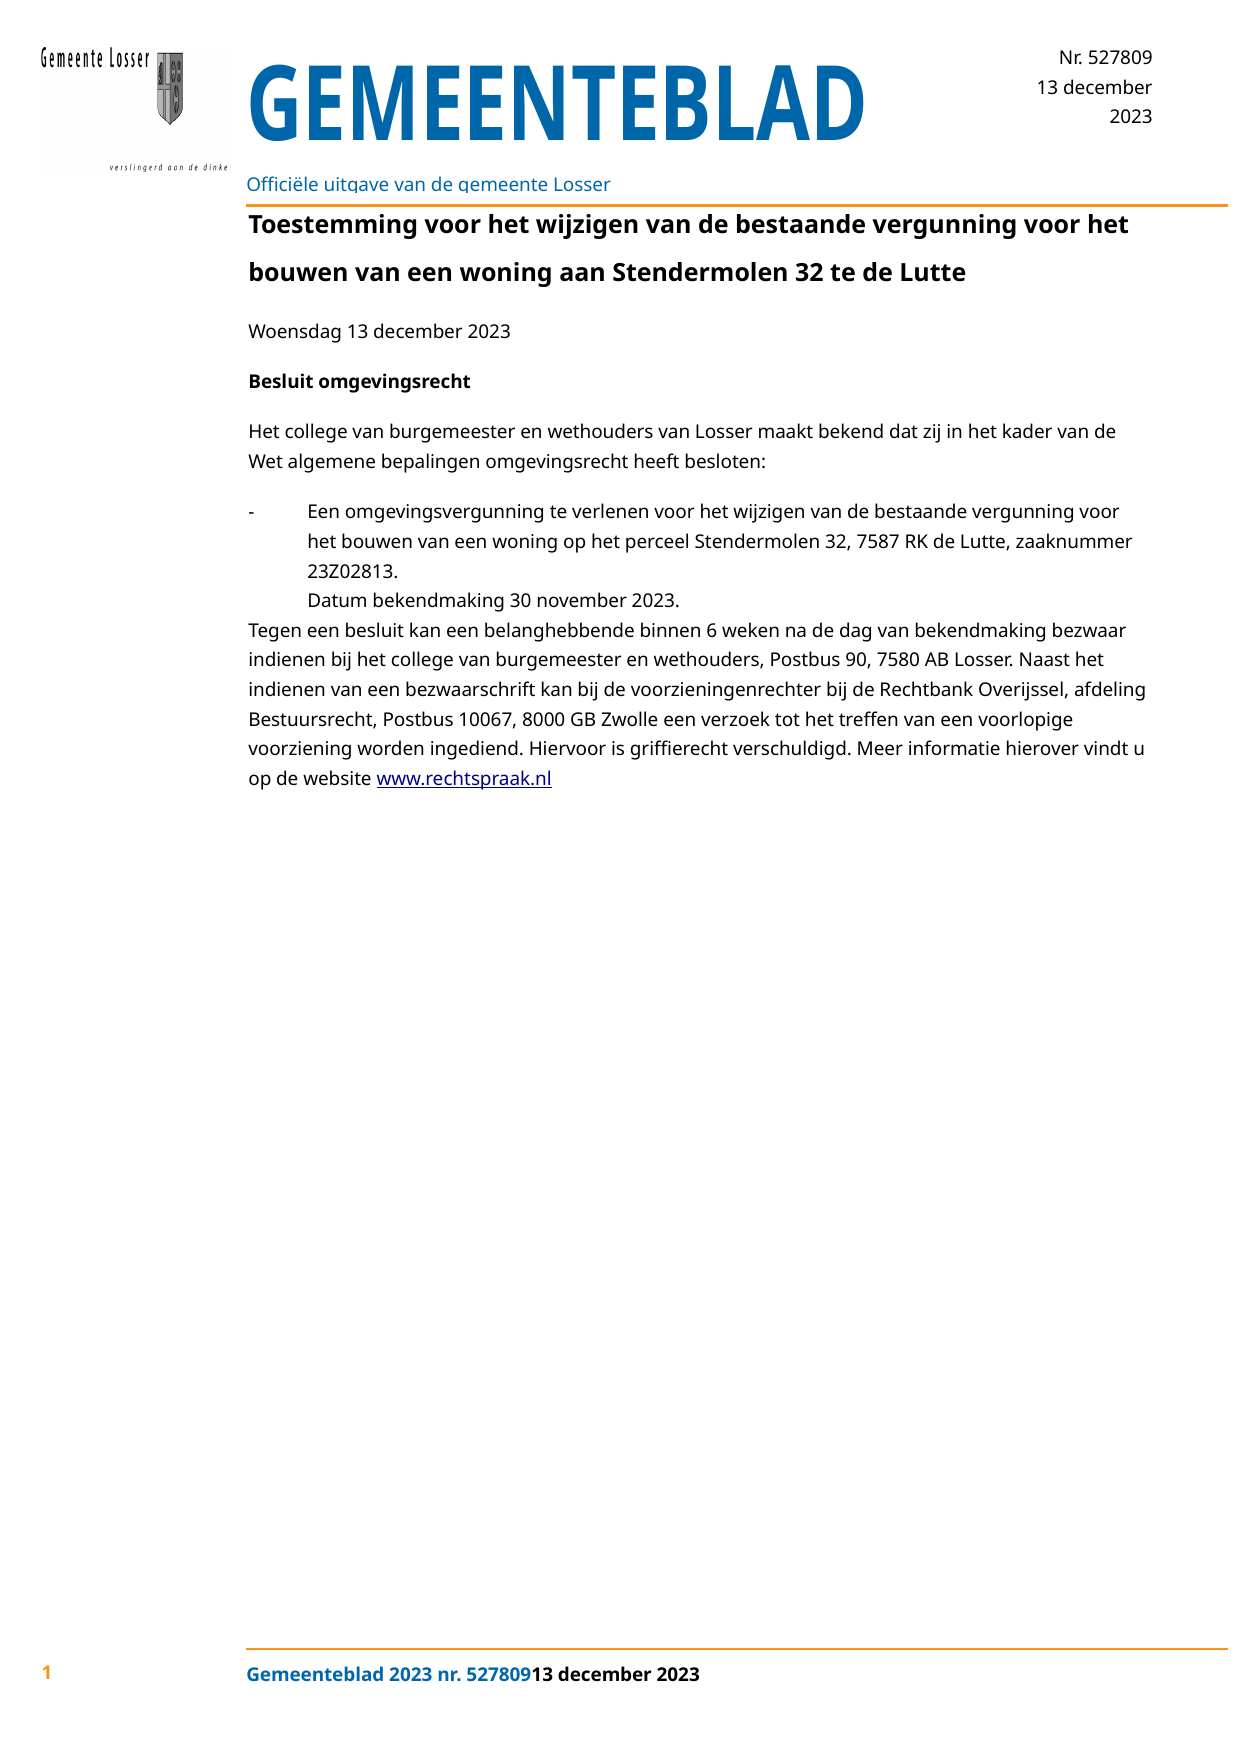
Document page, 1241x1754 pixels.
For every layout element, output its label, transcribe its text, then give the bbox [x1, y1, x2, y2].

text Woensdag 13 december 2023 [248, 318, 1152, 344]
list Een omgevingsvergunning te verlenen voor het wijzigen van de bestaande vergunning voor het bouwen van een woning op het perceel Stendermolen 32, 7587 RK de Lutte, zaaknummer 23Z02813. [248, 499, 1152, 584]
text Toestemming voor het wijzigen van de bestaande vergunning voor het bouwen van een woning aan Stendermolen 32 te de Lutte [248, 207, 1152, 288]
text Het college van burgemeester en wethouders van Losser maakt bekend dat zij in het kader van de Wet algemene bepalingen omgevingsrecht heeft besloten: [248, 419, 1152, 474]
text Besluit omgevingsrecht [248, 368, 1152, 394]
picture [41, 47, 231, 172]
text Tegen een besluit kan een belanghebbende binnen 6 weken na de dag van bekendmaking bezwaar indienen bij het college van burgemeester en wethouders, Postbus 90, 7580 AB Losser. Naast het indienen van een bezwaarschrift kan bij de voorzieningenrechter bij de Rechtbank Overijssel, afdeling Bestuursrecht, Postbus 10067, 8000 GB Zwolle een verzoek tot het treffen van een voorlopige voorziening worden ingediend. Hiervoor is griffierecht verschuldigd. Meer informatie hierover vindt u op de website www.rechtspraak.nl [248, 617, 1152, 791]
list Datum bekendmaking 30 november 2023. [248, 587, 1152, 613]
